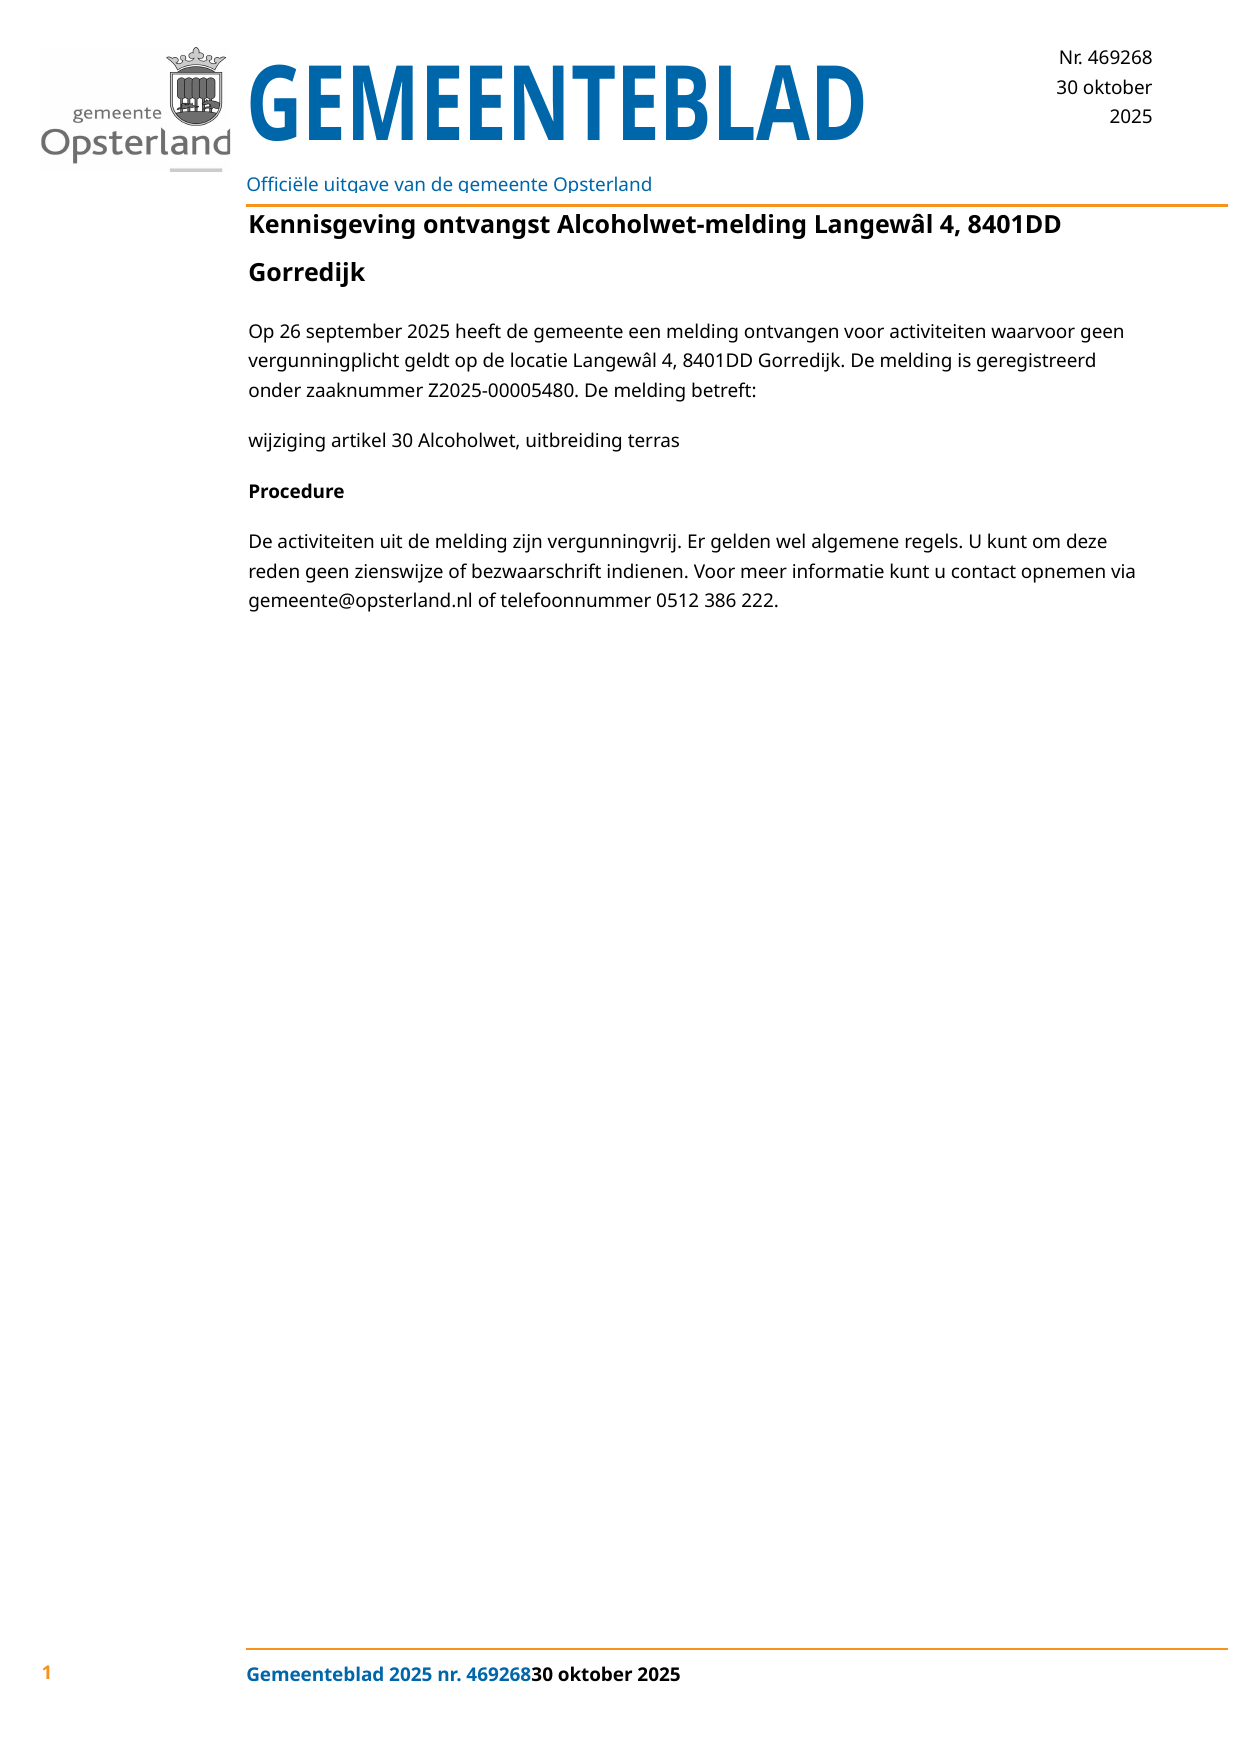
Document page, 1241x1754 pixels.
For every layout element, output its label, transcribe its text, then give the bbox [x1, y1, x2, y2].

text Op 26 september 2025 heeft de gemeente een melding ontvangen voor activiteiten waarvoor geen vergunningplicht geldt op de locatie Langewâl 4, 8401DD Gorredijk. De melding is geregistreerd onder zaaknummer Z2025-00005480. De melding betreft: [248, 318, 1152, 403]
text wijziging artikel 30 Alcoholwet, uitbreiding terras [248, 427, 1152, 453]
text De activiteiten uit de melding zijn vergunningvrij. Er gelden wel algemene regels. U kunt om deze reden geen zienswijze of bezwaarschrift indienen. Voor meer informatie kunt u contact opnemen via gemeente@opsterland.nl of telefoonnummer 0512 386 222. [248, 528, 1152, 613]
picture [41, 47, 231, 172]
text Kennisgeving ontvangst Alcoholwet-melding Langewâl 4, 8401DD Gorredijk [248, 207, 1152, 288]
text Procedure [248, 478, 1152, 504]
